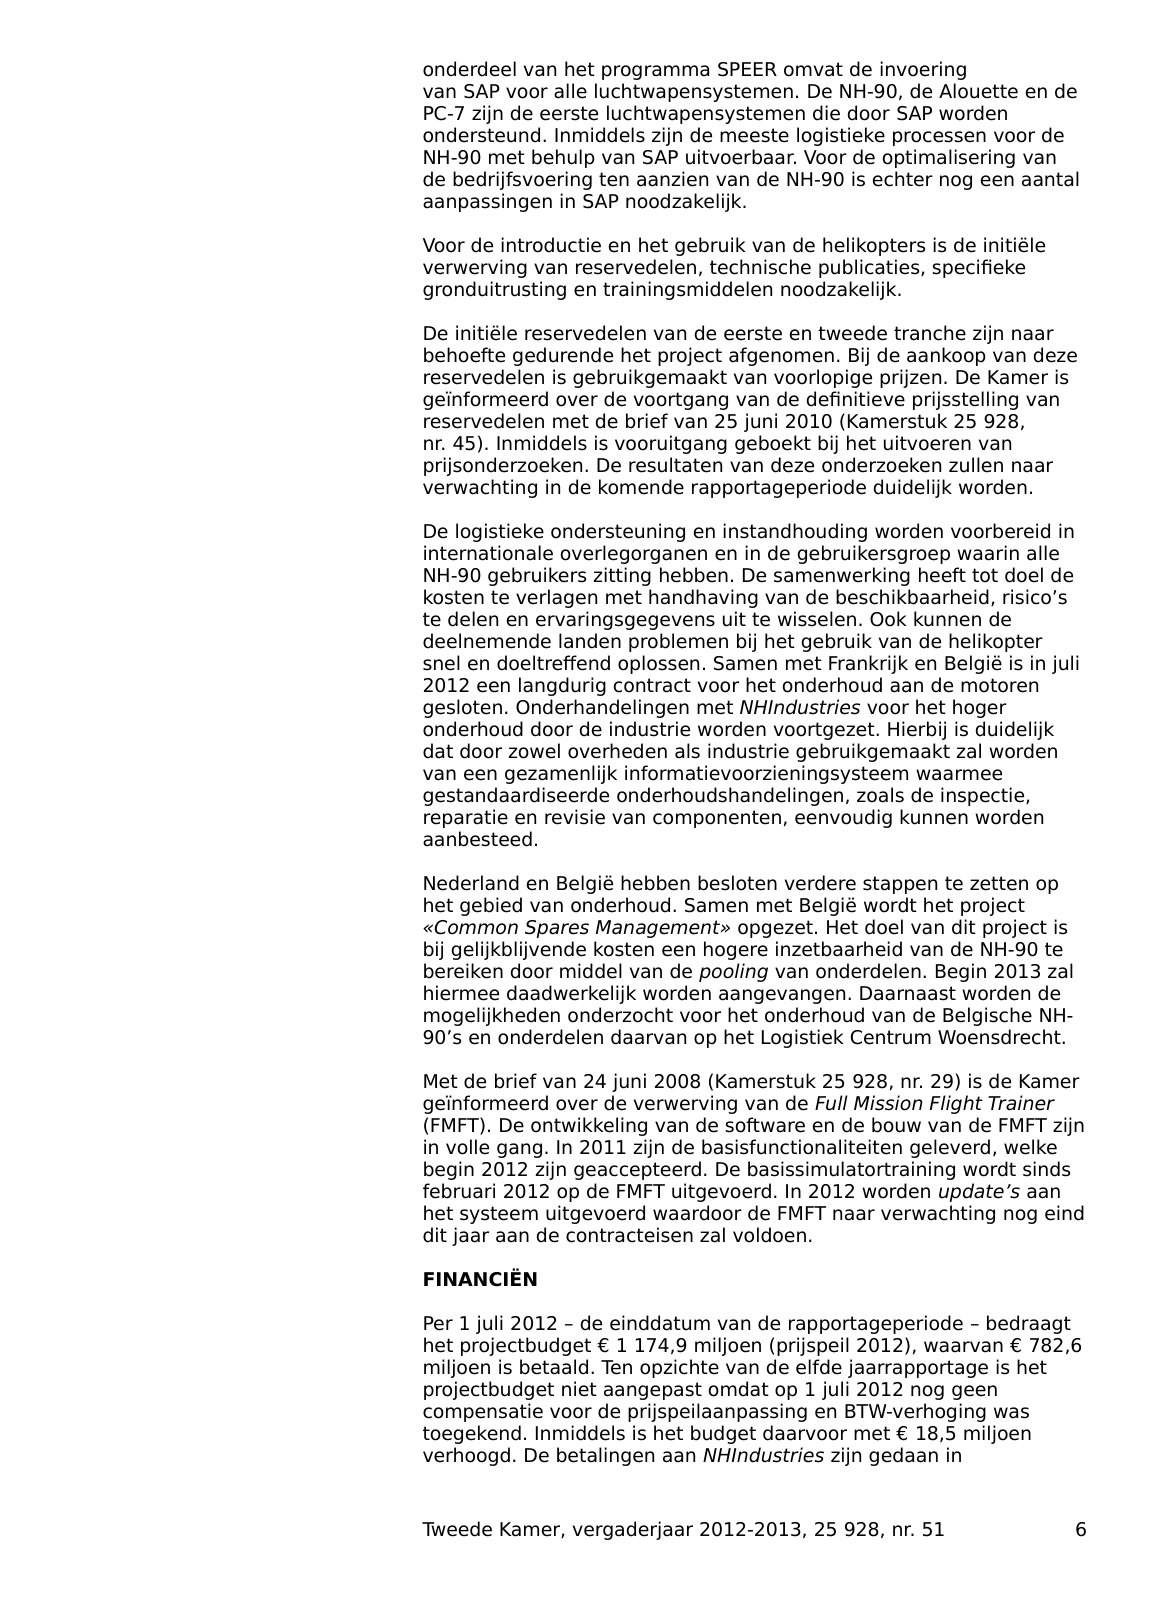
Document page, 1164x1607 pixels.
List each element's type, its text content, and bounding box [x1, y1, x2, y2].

subtitle FINANCIËN [422, 1269, 1087, 1291]
text De logistieke ondersteuning en instandhouding worden voorbereid in internationale overlegorganen en in de gebruikersgroep waarin alle NH-90 gebruikers zitting hebben. De samenwerking heeft tot doel de kosten te verlagen met handhaving van de beschikbaarheid, risico’s te delen en ervaringsgegevens uit te wisselen. Ook kunnen de deelnemende landen problemen bij het gebruik van de helikopter snel en doeltreffend oplossen. Samen met Frankrijk en België is in juli 2012 een langdurig contract voor het onderhoud aan de motoren gesloten. Onderhandelingen met NHIndustries voor het hoger onderhoud door de industrie worden voortgezet. Hierbij is duidelijk dat door zowel overheden als industrie gebruikgemaakt zal worden van een gezamenlijk informatievoorzieningsysteem waarmee gestandaardiseerde onderhoudshandelingen, zoals de inspectie, reparatie en revisie van componenten, eenvoudig kunnen worden aanbesteed. [422, 521, 1087, 851]
text Nederland en België hebben besloten verdere stappen te zetten op het gebied van onderhoud. Samen met België wordt het project «Common Spares Management» opgezet. Het doel van dit project is bij gelijkblijvende kosten een hogere inzetbaarheid van de NH-90 te bereiken door middel van de pooling van onderdelen. Begin 2013 zal hiermee daadwerkelijk worden aangevangen. Daarnaast worden de mogelijkheden onderzocht voor het onderhoud van de Belgische NH-90’s en onderdelen daarvan op het Logistiek Centrum Woensdrecht. [422, 873, 1087, 1049]
text Met de brief van 24 juni 2008 (Kamerstuk 25 928, nr. 29) is de Kamer geïnformeerd over de verwerving van de Full Mission Flight Trainer (FMFT). De ontwikkeling van de software en de bouw van de FMFT zijn in volle gang. In 2011 zijn de basisfunctionaliteiten geleverd, welke begin 2012 zijn geaccepteerd. De basissimulatortraining wordt sinds februari 2012 op de FMFT uitgevoerd. In 2012 worden update’s aan het systeem uitgevoerd waardoor de FMFT naar verwachting nog eind dit jaar aan de contracteisen zal voldoen. [422, 1071, 1087, 1247]
text De initiële reservedelen van de eerste en tweede tranche zijn naar behoefte gedurende het project afgenomen. Bij de aankoop van deze reservedelen is gebruikgemaakt van voorlopige prijzen. De Kamer is geïnformeerd over de voortgang van de definitieve prijsstelling van reservedelen met de brief van 25 juni 2010 (Kamerstuk 25 928, nr. 45). Inmiddels is vooruitgang geboekt bij het uitvoeren van prijsonderzoeken. De resultaten van deze onderzoeken zullen naar verwachting in de komende rapportageperiode duidelijk worden. [422, 323, 1087, 499]
text Per 1 juli 2012 – de einddatum van de rapportageperiode – bedraagt het projectbudget € 1 174,9 miljoen (prijspeil 2012), waarvan € 782,6 miljoen is betaald. Ten opzichte van de elfde jaarrapportage is het projectbudget niet aangepast omdat op 1 juli 2012 nog geen compensatie voor de prijspeilaanpassing en BTW-verhoging was toegekend. Inmiddels is het budget daarvoor met € 18,5 miljoen verhoogd. De betalingen aan NHIndustries zijn gedaan in [422, 1313, 1087, 1467]
text Voor de introductie en het gebruik van de helikopters is de initiële verwerving van reservedelen, technische publicaties, specifieke gronduitrusting en trainingsmiddelen noodzakelijk. [422, 235, 1087, 301]
text onderdeel van het programma SPEER omvat de invoering van SAP voor alle luchtwapensystemen. De NH-90, de Alouette en de PC-7 zijn de eerste luchtwapensystemen die door SAP worden ondersteund. Inmiddels zijn de meeste logistieke processen voor de NH-90 met behulp van SAP uitvoerbaar. Voor de optimalisering van de bedrijfsvoering ten aanzien van de NH-90 is echter nog een aantal aanpassingen in SAP noodzakelijk. [422, 59, 1087, 213]
